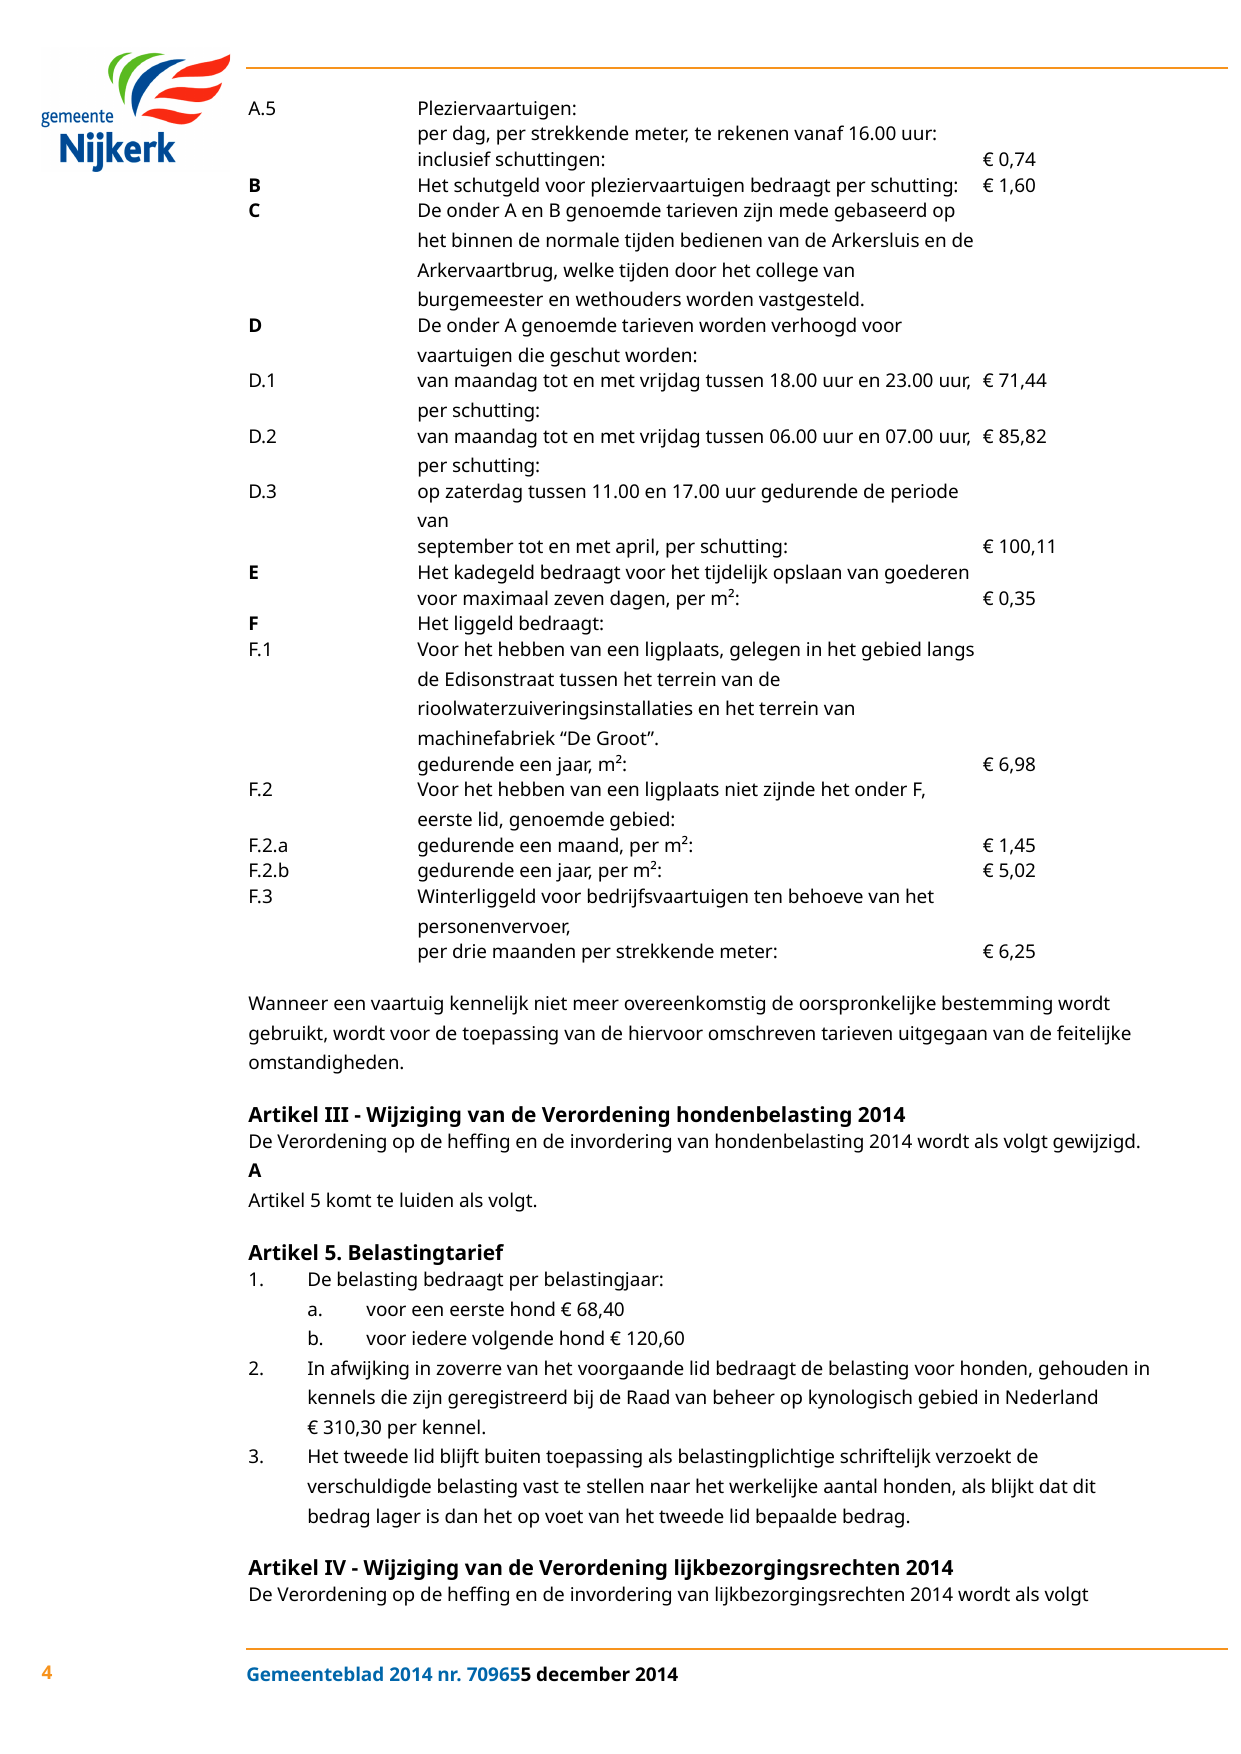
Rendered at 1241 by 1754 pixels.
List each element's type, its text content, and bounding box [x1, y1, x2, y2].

table_cell Winterliggeld voor bedrijfsvaartuigen ten behoeve van het personenvervoer, [417, 883, 983, 939]
table_cell € 71,44 [983, 368, 1152, 423]
table_cell gedurende een jaar, m²: [417, 751, 983, 777]
table_cell € 100,11 [983, 534, 1152, 559]
list De belasting bedraagt per belastingjaar: [248, 1266, 1152, 1292]
text Artikel III - Wijziging van de Verordening hondenbelasting 2014 [248, 1100, 1152, 1128]
table_cell [248, 751, 417, 777]
text A [248, 1158, 1152, 1183]
text Artikel 5 komt te luiden als volgt. [248, 1187, 1152, 1213]
table_cell [983, 95, 1152, 121]
table_cell [983, 636, 1152, 751]
table_cell D.2 [248, 423, 417, 478]
table_cell Pleziervaartuigen: [417, 95, 983, 121]
table_cell F.2.a [248, 832, 417, 858]
table_cell E [248, 559, 417, 585]
table_cell € 6,25 [983, 939, 1152, 964]
table_cell [248, 939, 417, 964]
table_cell F.1 [248, 636, 417, 751]
table_cell [983, 478, 1152, 533]
table_cell [983, 883, 1152, 939]
table_cell F.2 [248, 777, 417, 832]
list In afwijking in zoverre van het voorgaande lid bedraagt de belasting voor honden, gehouden in kennels die zijn geregistreerd bij de Raad van beheer op kynologisch gebied in Nederland € 310,30 per kennel. [248, 1355, 1152, 1440]
table_cell D [248, 312, 417, 367]
table_cell [983, 121, 1152, 146]
table_cell Voor het hebben van een ligplaats, gelegen in het gebied langs de Edisonstraat tussen het terrein van de rioolwaterzuiveringsinstallaties en het terrein van machinefabriek “De Groot”. [417, 636, 983, 751]
table_cell € 5,02 [983, 858, 1152, 883]
table_cell € 0,35 [983, 585, 1152, 611]
table_cell gedurende een maand, per m²: [417, 832, 983, 858]
table_cell [983, 198, 1152, 312]
table_cell [983, 559, 1152, 585]
text De Verordening op de heffing en de invordering van lijkbezorgingsrechten 2014 wordt als volgt [248, 1582, 1152, 1607]
table_cell Het schutgeld voor pleziervaartuigen bedraagt per schutting: [417, 172, 983, 198]
table_cell [248, 585, 417, 611]
picture [41, 47, 231, 172]
table_cell [248, 121, 417, 146]
table_cell Het liggeld bedraagt: [417, 611, 983, 636]
text De Verordening op de heffing en de invordering van hondenbelasting 2014 wordt als volgt gewijzigd. [248, 1128, 1152, 1154]
table_cell € 6,98 [983, 751, 1152, 777]
table_cell van maandag tot en met vrijdag tussen 06.00 uur en 07.00 uur, per schutting: [417, 423, 983, 478]
table_cell voor maximaal zeven dagen, per m²: [417, 585, 983, 611]
table_cell C [248, 198, 417, 312]
table_cell F.3 [248, 883, 417, 939]
text Artikel IV - Wijziging van de Verordening lijkbezorgingsrechten 2014 [248, 1553, 1152, 1582]
text Wanneer een vaartuig kennelijk niet meer overeenkomstig de oorspronkelijke bestemming wordt gebruikt, wordt voor de toepassing van de hiervoor omschreven tarieven uitgegaan van de feitelijke omstandigheden. [248, 990, 1152, 1075]
table_cell D.3 [248, 478, 417, 533]
table_cell € 1,60 [983, 172, 1152, 198]
table_cell A.5 [248, 95, 417, 121]
table_cell Het kadegeld bedraagt voor het tijdelijk opslaan van goederen [417, 559, 983, 585]
table_cell inclusief schuttingen: [417, 146, 983, 172]
table_cell D.1 [248, 368, 417, 423]
table_cell € 85,82 [983, 423, 1152, 478]
table_cell [983, 312, 1152, 367]
table_cell september tot en met april, per schutting: [417, 534, 983, 559]
table_cell [983, 611, 1152, 636]
table_cell € 0,74 [983, 146, 1152, 172]
table_cell € 1,45 [983, 832, 1152, 858]
list voor iedere volgende hond € 120,60 [307, 1325, 1152, 1351]
list voor een eerste hond € 68,40 [307, 1296, 1152, 1321]
table_cell per dag, per strekkende meter, te rekenen vanaf 16.00 uur: [417, 121, 983, 146]
table_cell F.2.b [248, 858, 417, 883]
table_cell gedurende een jaar, per m²: [417, 858, 983, 883]
table_cell De onder A genoemde tarieven worden verhoogd voor vaartuigen die geschut worden: [417, 312, 983, 367]
table_cell De onder A en B genoemde tarieven zijn mede gebaseerd op het binnen de normale tijden bedienen van de Arkersluis en de Arkervaartbrug, welke tijden door het college van burgemeester en wethouders worden vastgesteld. [417, 198, 983, 312]
table_cell Voor het hebben van een ligplaats niet zijnde het onder F, eerste lid, genoemde gebied: [417, 777, 983, 832]
text Artikel 5. Belastingtarief [248, 1238, 1152, 1266]
table_cell [248, 534, 417, 559]
table_cell B [248, 172, 417, 198]
table_cell van maandag tot en met vrijdag tussen 18.00 uur en 23.00 uur, per schutting: [417, 368, 983, 423]
table_cell F [248, 611, 417, 636]
table_cell per drie maanden per strekkende meter: [417, 939, 983, 964]
table_cell [983, 777, 1152, 832]
table_cell op zaterdag tussen 11.00 en 17.00 uur gedurende de periode van [417, 478, 983, 533]
list Het tweede lid blijft buiten toepassing als belastingplichtige schriftelijk verzoekt de verschuldigde belasting vast te stellen naar het werkelijke aantal honden, als blijkt dat dit bedrag lager is dan het op voet van het tweede lid bepaalde bedrag. [248, 1444, 1152, 1528]
table_cell [248, 146, 417, 172]
